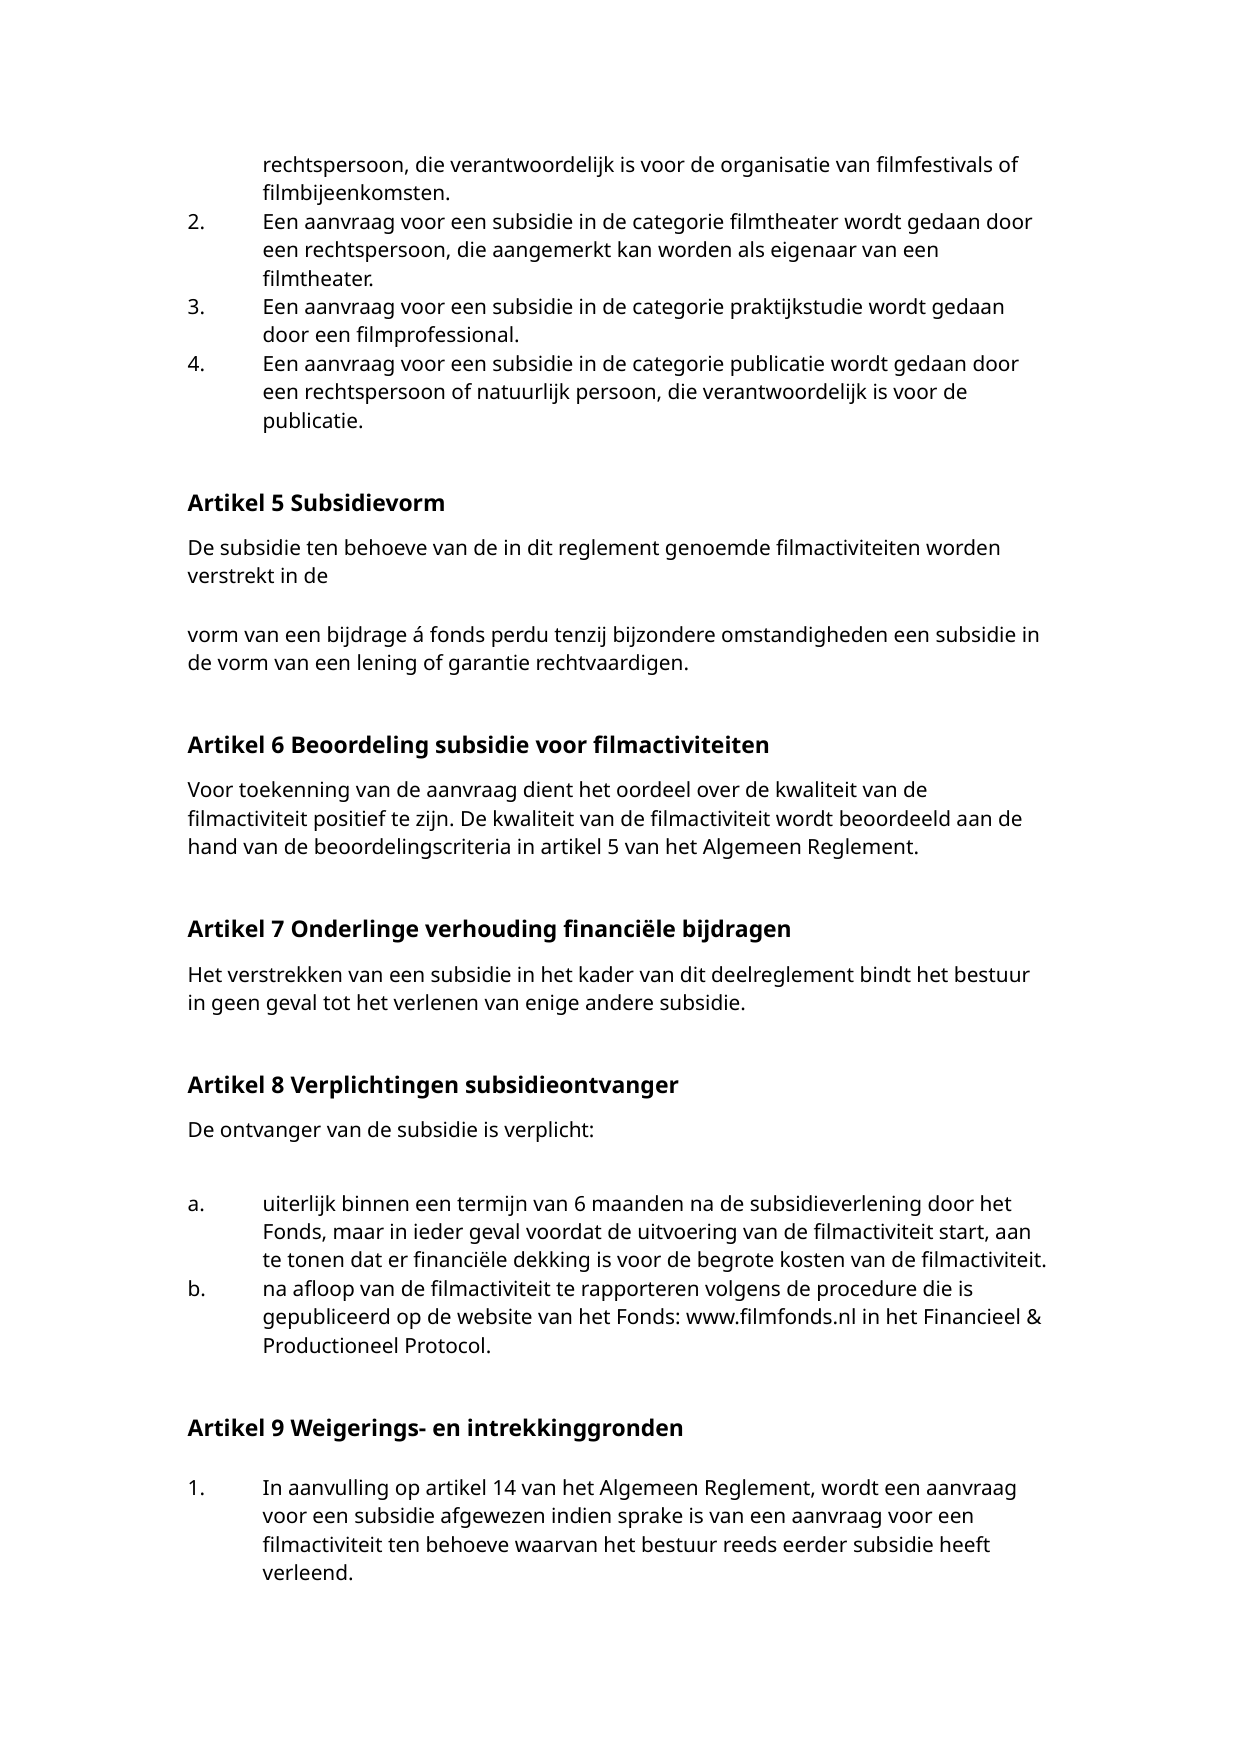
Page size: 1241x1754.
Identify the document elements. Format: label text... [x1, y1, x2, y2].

text De subsidie ten behoeve van de in dit reglement genoemde filmactiviteiten worden verstrekt in de [187, 533, 1053, 590]
subtitle Artikel 8 Verplichtingen subsidieontvanger [187, 1069, 1053, 1100]
subtitle Artikel 5 Subsidievorm [187, 487, 1053, 518]
list Een aanvraag voor een subsidie in de categorie praktijkstudie wordt gedaan door een filmprofessional. [187, 292, 1053, 349]
subtitle Artikel 6 Beoordeling subsidie voor filmactiviteiten [187, 729, 1053, 761]
list In aanvulling op artikel 14 van het Algemeen Reglement, wordt een aanvraag voor een subsidie afgewezen indien sprake is van een aanvraag voor een filmactiviteit ten behoeve waarvan het bestuur reeds eerder subsidie heeft verleend. [187, 1473, 1053, 1587]
list rechtspersoon, die verantwoordelijk is voor de organisatie van filmfestivals of filmbijeenkomsten. [187, 150, 1053, 207]
list Een aanvraag voor een subsidie in de categorie publicatie wordt gedaan door een rechtspersoon of natuurlijk persoon, die verantwoordelijk is voor de publicatie. [187, 349, 1053, 434]
list Een aanvraag voor een subsidie in de categorie filmtheater wordt gedaan door een rechtspersoon, die aangemerkt kan worden als eigenaar van een filmtheater. [187, 207, 1053, 292]
list uiterlijk binnen een termijn van 6 maanden na de subsidieverlening door het Fonds, maar in ieder geval voordat de uitvoering van de filmactiviteit start, aan te tonen dat er financiële dekking is voor de begrote kosten van de filmactiviteit. [187, 1189, 1053, 1274]
subtitle Artikel 9 Weigerings- en intrekkinggronden [187, 1412, 1053, 1443]
subtitle Artikel 7 Onderlinge verhouding financiële bijdragen [187, 913, 1053, 945]
text Voor toekenning van de aanvraag dient het oordeel over de kwaliteit van de filmactiviteit positief te zijn. De kwaliteit van de filmactiviteit wordt beoordeeld aan de hand van de beoordelingscriteria in artikel 5 van het Algemeen Reglement. [187, 776, 1053, 861]
text Het verstrekken van een subsidie in het kader van dit deelreglement bindt het bestuur in geen geval tot het verlenen van enige andere subsidie. [187, 960, 1053, 1017]
text vorm van een bijdrage á fonds perdu tenzij bijzondere omstandigheden een subsidie in de vorm van een lening of garantie rechtvaardigen. [187, 620, 1053, 677]
list na afloop van de filmactiviteit te rapporteren volgens de procedure die is gepubliceerd op de website van het Fonds: www.filmfonds.nl in het Financieel & Productioneel Protocol. [187, 1274, 1053, 1359]
text De ontvanger van de subsidie is verplicht: [187, 1115, 1053, 1144]
